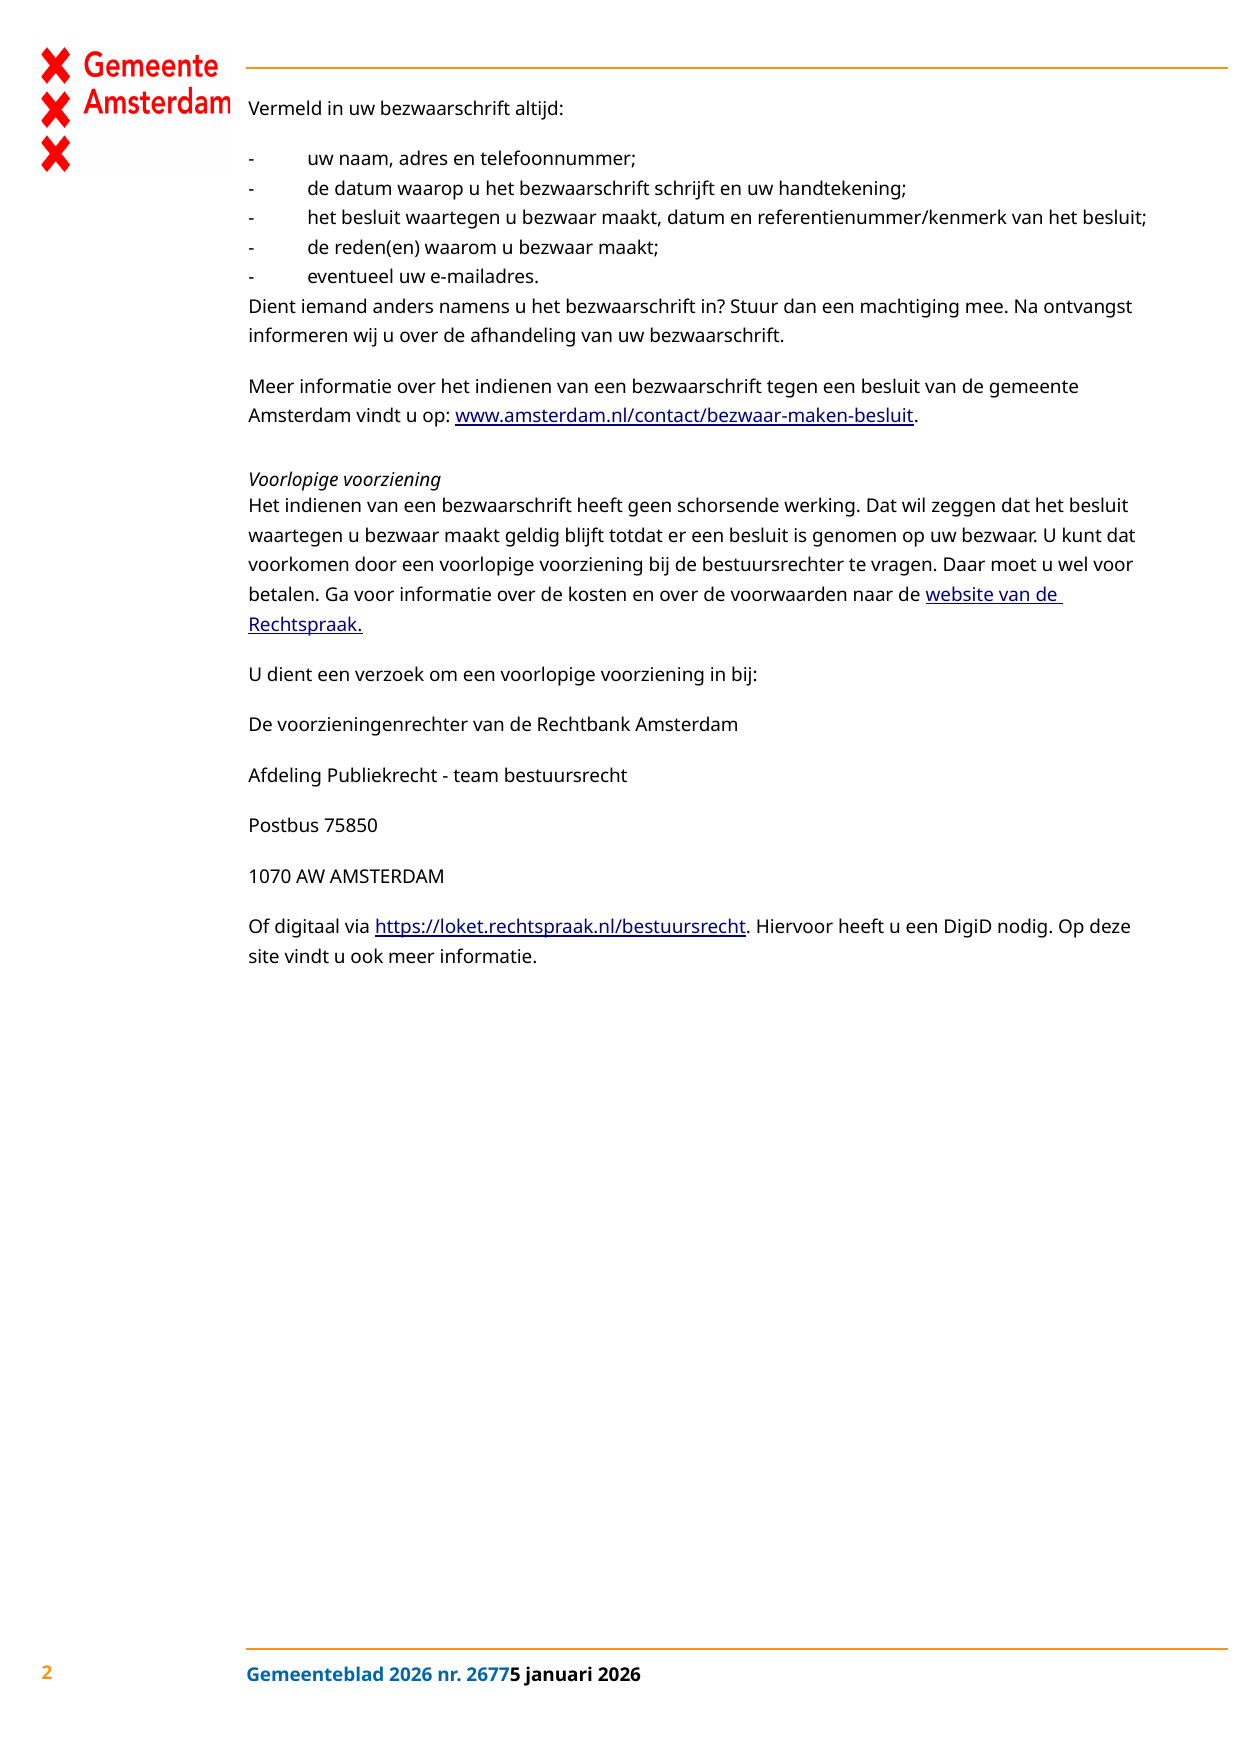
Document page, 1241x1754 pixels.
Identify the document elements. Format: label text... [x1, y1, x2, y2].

text Postbus 75850 [248, 812, 1152, 838]
list uw naam, adres en telefoonnummer; [248, 145, 1152, 171]
list de reden(en) waarom u bezwaar maakt; [248, 234, 1152, 260]
text Meer informatie over het indienen van een bezwaarschrift tegen een besluit van de gemeente Amsterdam vindt u op: www.amsterdam.nl/contact/bezwaar-maken-besluit. [248, 373, 1152, 428]
text U dient een verzoek om een voorlopige voorziening in bij: [248, 661, 1152, 687]
list het besluit waartegen u bezwaar maakt, datum en referentienummer/kenmerk van het besluit; [248, 204, 1152, 230]
text Voorlopige voorziening [248, 467, 1152, 492]
text De voorzieningenrechter van de Rechtbank Amsterdam [248, 712, 1152, 737]
text Vermeld in uw bezwaarschrift altijd: [248, 95, 1152, 121]
picture [41, 47, 231, 172]
list eventueel uw e-mailadres. [248, 263, 1152, 289]
text Dient iemand anders namens u het bezwaarschrift in? Stuur dan een machtiging mee. Na ontvangst informeren wij u over de afhandeling van uw bezwaarschrift. [248, 293, 1152, 348]
text Afdeling Publiekrecht - team bestuursrecht [248, 762, 1152, 788]
text Het indienen van een bezwaarschrift heeft geen schorsende werking. Dat wil zeggen dat het besluit waartegen u bezwaar maakt geldig blijft totdat er een besluit is genomen op uw bezwaar. U kunt dat voorkomen door een voorlopige voorziening bij de bestuursrechter te vragen. Daar moet u wel voor betalen. Ga voor informatie over de kosten en over de voorwaarden naar de website van de Rechtspraak. [248, 492, 1152, 636]
list de datum waarop u het bezwaarschrift schrijft en uw handtekening; [248, 175, 1152, 201]
text Of digitaal via https://loket.rechtspraak.nl/bestuursrecht. Hiervoor heeft u een DigiD nodig. Op deze site vindt u ook meer informatie. [248, 913, 1152, 968]
text 1070 AW AMSTERDAM [248, 863, 1152, 888]
